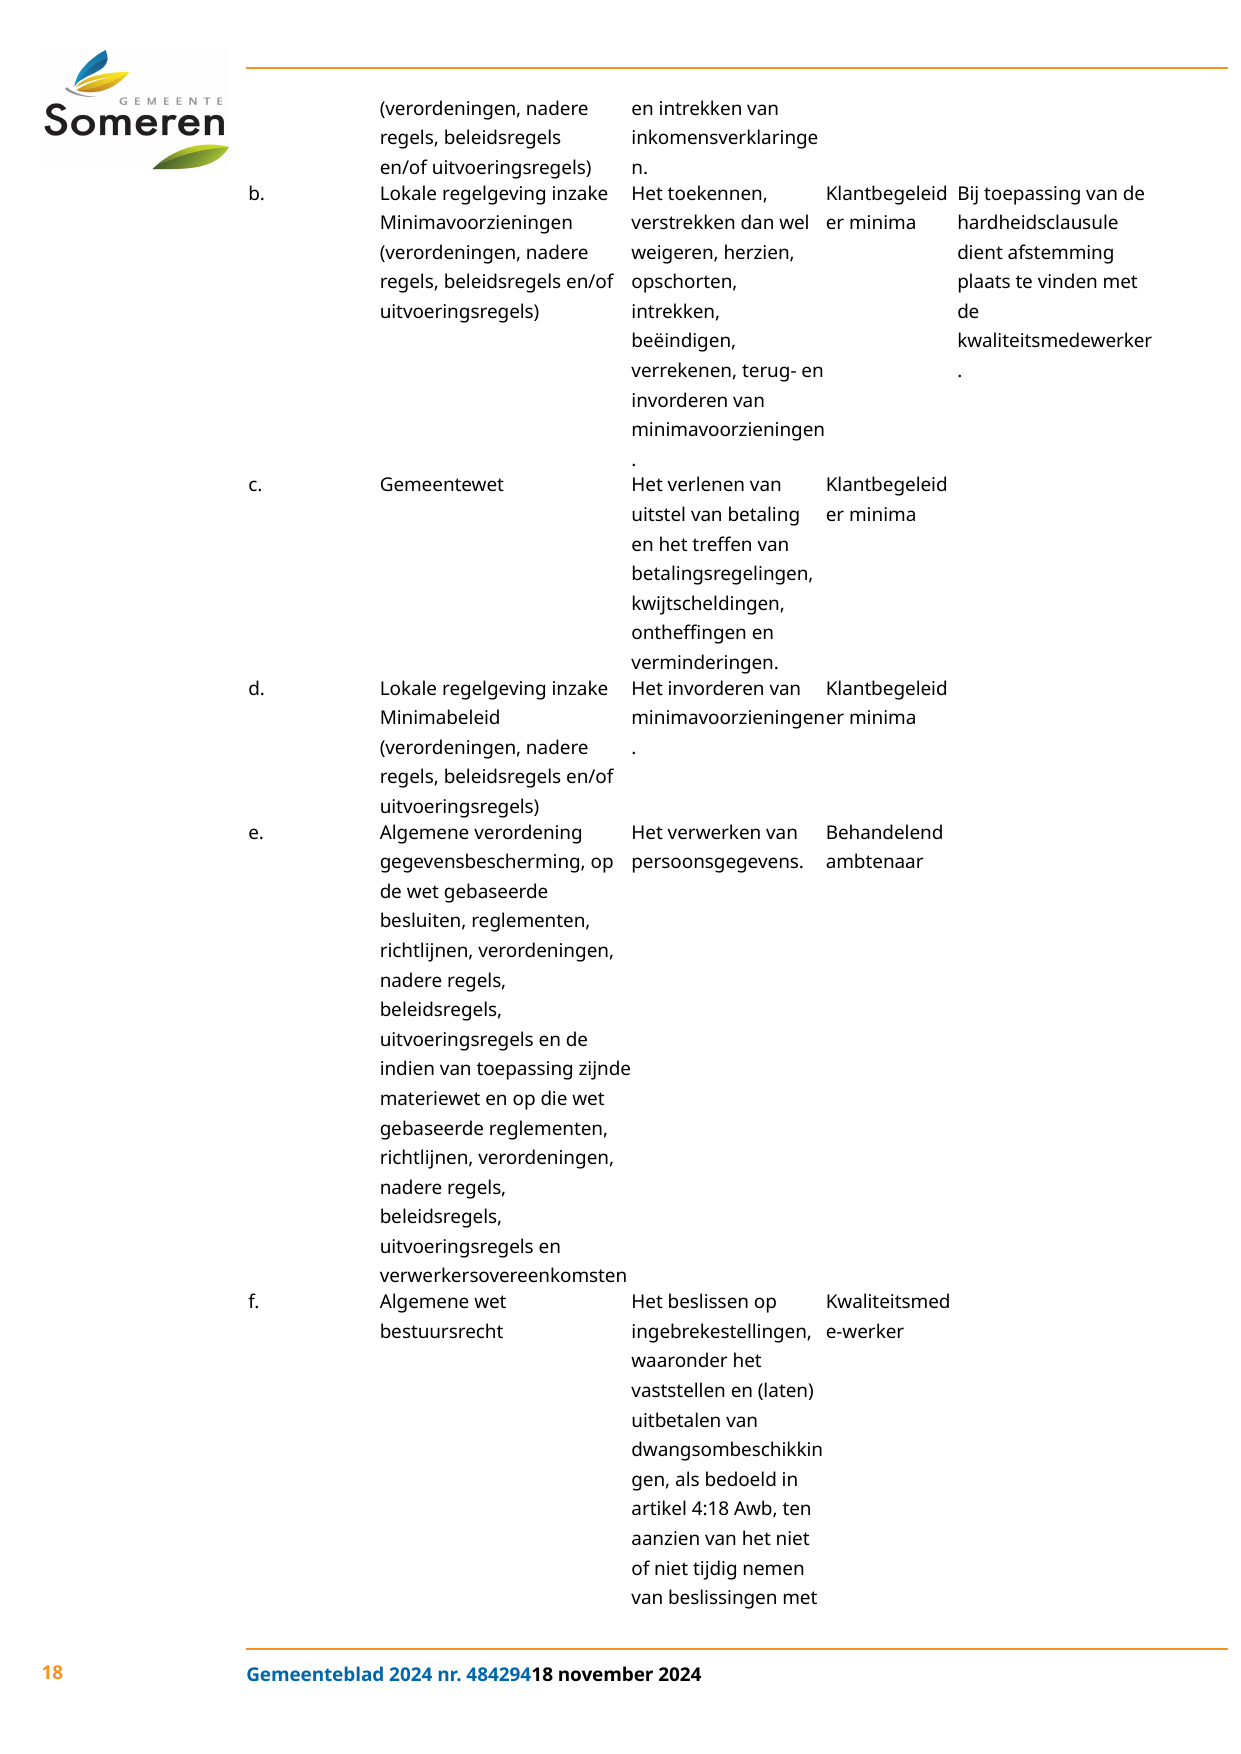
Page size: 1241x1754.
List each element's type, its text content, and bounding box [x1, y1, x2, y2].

table_cell d. [248, 675, 379, 819]
table_cell Algemene wet bestuursrecht [380, 1289, 631, 1610]
table_cell Bij toepassing van de hardheidsclausule dient afstemming plaats te vinden met de kwaliteitsmedewerker. [957, 180, 1152, 472]
table_cell Gemeentewet [380, 472, 631, 675]
table_cell Kwaliteitsmede-werker [826, 1289, 957, 1610]
table_cell Lokale regelgeving inzake Minimabeleid (verordeningen, nadere regels, beleidsregels en/of uitvoeringsregels) [380, 675, 631, 819]
table_cell Het beslissen op ingebrekestellingen, waaronder het vaststellen en (laten) uitbetalen van dwangsombeschikkingen, als bedoeld in artikel 4:18 Awb, ten aanzien van het niet of niet tijdig nemen van beslissingen met [631, 1289, 826, 1610]
table_cell Behandelend ambtenaar [826, 819, 957, 1288]
table_cell [957, 819, 1152, 1288]
table_cell b. [248, 180, 379, 472]
table_cell Klantbegeleider minima [826, 675, 957, 819]
table_cell c. [248, 472, 379, 675]
table_cell [957, 95, 1152, 180]
table_cell Klantbegeleider minima [826, 472, 957, 675]
table_cell [826, 95, 957, 180]
table_cell [957, 472, 1152, 675]
table_cell [957, 675, 1152, 819]
table_cell Klantbegeleider minima [826, 180, 957, 472]
table_cell e. [248, 819, 379, 1288]
table_cell f. [248, 1289, 379, 1610]
table_cell Het invorderen van minimavoorzieningen. [631, 675, 826, 819]
table_cell [248, 95, 379, 180]
table_cell (verordeningen, nadere regels, beleidsregels en/of uitvoeringsregels) [380, 95, 631, 180]
table_cell Lokale regelgeving inzake Minimavoorzieningen (verordeningen, nadere regels, beleidsregels en/of uitvoeringsregels) [380, 180, 631, 472]
table_cell Het toekennen, verstrekken dan wel weigeren, herzien, opschorten, intrekken, beëindigen, verrekenen, terug- en invorderen van minimavoorzieningen. [631, 180, 826, 472]
table_cell Algemene verordening gegevensbescherming, op de wet gebaseerde besluiten, reglementen, richtlijnen, verordeningen, nadere regels, beleidsregels, uitvoeringsregels en de indien van toepassing zijnde materiewet en op die wet gebaseerde reglementen, richtlijnen, verordeningen, nadere regels, beleidsregels, uitvoeringsregels en verwerkersovereenkomsten [380, 819, 631, 1288]
table_cell Het verlenen van uitstel van betaling en het treffen van betalingsregelingen, kwijtscheldingen, ontheffingen en verminderingen. [631, 472, 826, 675]
picture [41, 47, 231, 172]
table_cell [957, 1289, 1152, 1610]
table_cell Het verwerken van persoonsgegevens. [631, 819, 826, 1288]
table_cell en intrekken van inkomensverklaringen. [631, 95, 826, 180]
